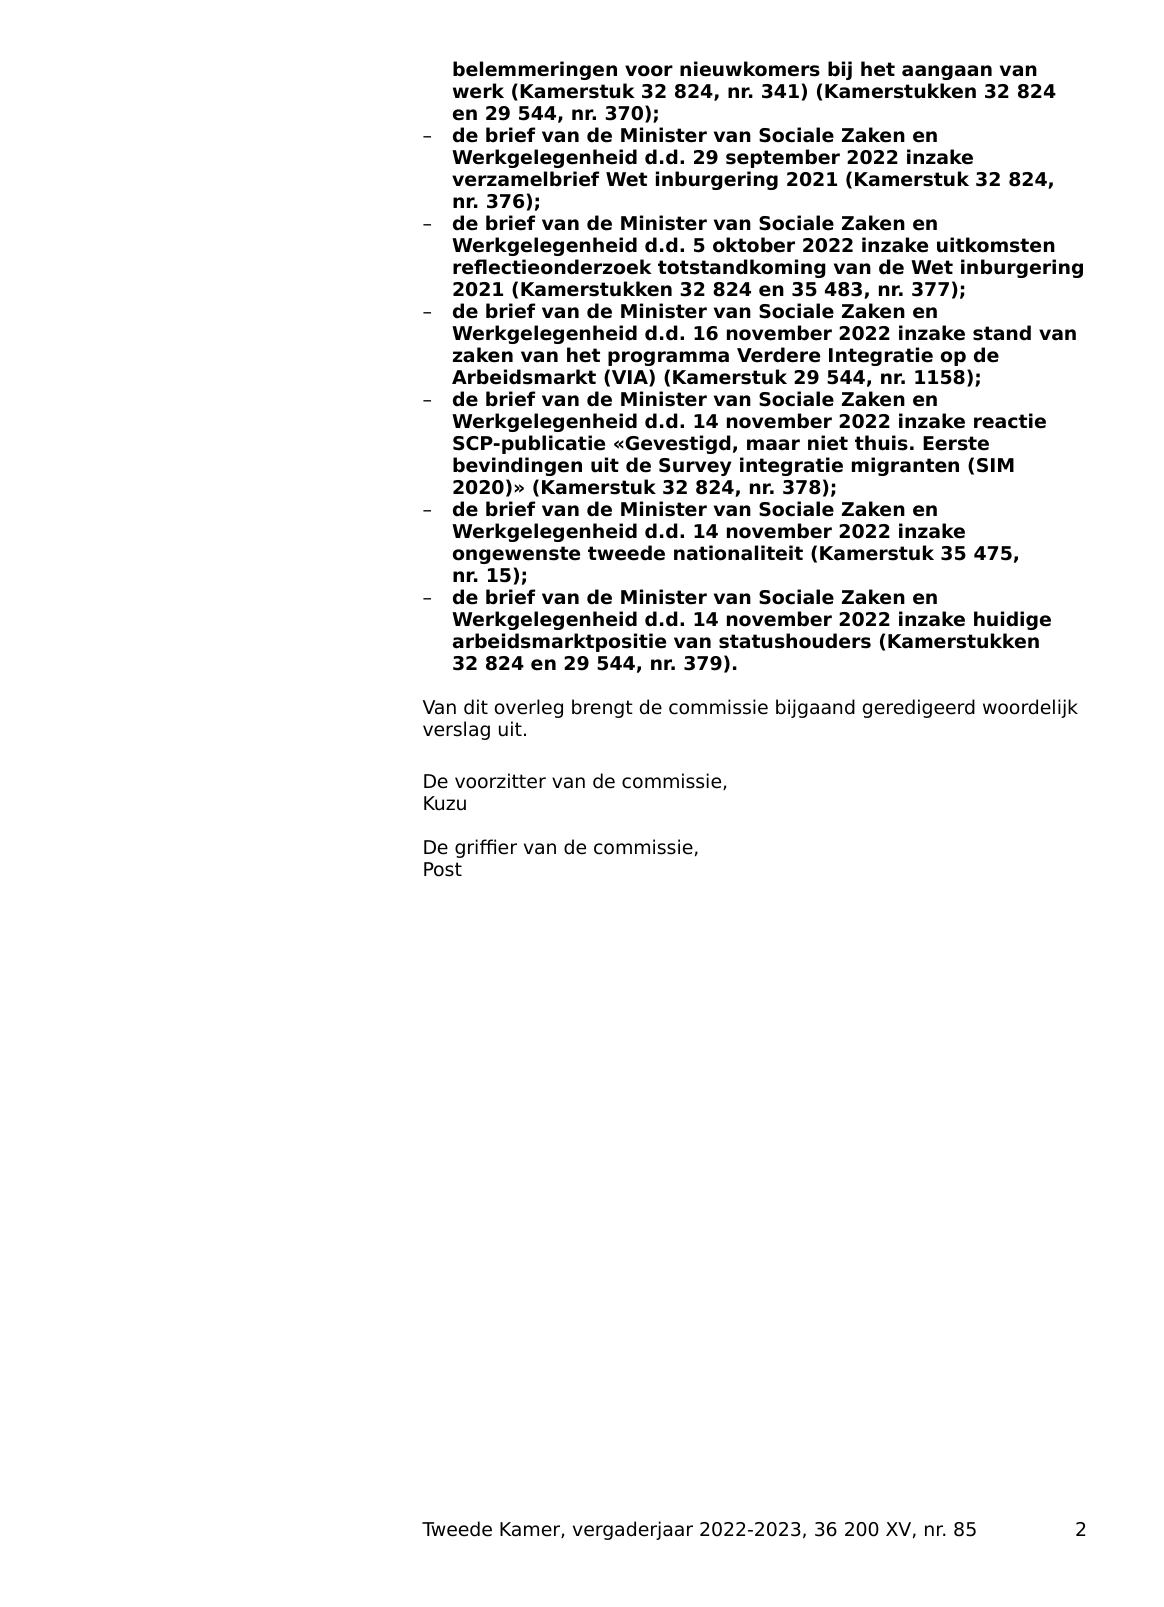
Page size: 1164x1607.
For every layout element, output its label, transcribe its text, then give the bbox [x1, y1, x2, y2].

text – de brief van de Minister van Sociale Zaken en Werkgelegenheid d.d. 16 november 2022 inzake stand van zaken van het programma Verdere Integratie op de Arbeidsmarkt (VIA) (Kamerstuk 29 544, nr. 1158); [422, 301, 1087, 389]
text – de brief van de Minister van Sociale Zaken en Werkgelegenheid d.d. 29 september 2022 inzake verzamelbrief Wet inburgering 2021 (Kamerstuk 32 824, nr. 376); [422, 125, 1087, 213]
text – de brief van de Minister van Sociale Zaken en Werkgelegenheid d.d. 14 november 2022 inzake reactie SCP-publicatie «Gevestigd, maar niet thuis. Eerste bevindingen uit de Survey integratie migranten (SIM 2020)» (Kamerstuk 32 824, nr. 378); [422, 389, 1087, 499]
text – de brief van de Minister van Sociale Zaken en Werkgelegenheid d.d. 14 november 2022 inzake ongewenste tweede nationaliteit (Kamerstuk 35 475, nr. 15); [422, 499, 1087, 587]
text – de brief van de Minister van Sociale Zaken en Werkgelegenheid d.d. 14 november 2022 inzake huidige arbeidsmarktpositie van statushouders (Kamerstukken 32 824 en 29 544, nr. 379). [422, 587, 1087, 674]
text belemmeringen voor nieuwkomers bij het aangaan van werk (Kamerstuk 32 824, nr. 341) (Kamerstukken 32 824 en 29 544, nr. 370); [422, 59, 1087, 125]
text – de brief van de Minister van Sociale Zaken en Werkgelegenheid d.d. 5 oktober 2022 inzake uitkomsten reflectieonderzoek totstandkoming van de Wet inburgering 2021 (Kamerstukken 32 824 en 35 483, nr. 377); [422, 213, 1087, 301]
text De voorzitter van de commissie, Kuzu [422, 771, 1087, 814]
text Van dit overleg brengt de commissie bijgaand geredigeerd woordelijk verslag uit. [422, 697, 1087, 741]
text De griffier van de commissie, Post [422, 837, 1087, 881]
